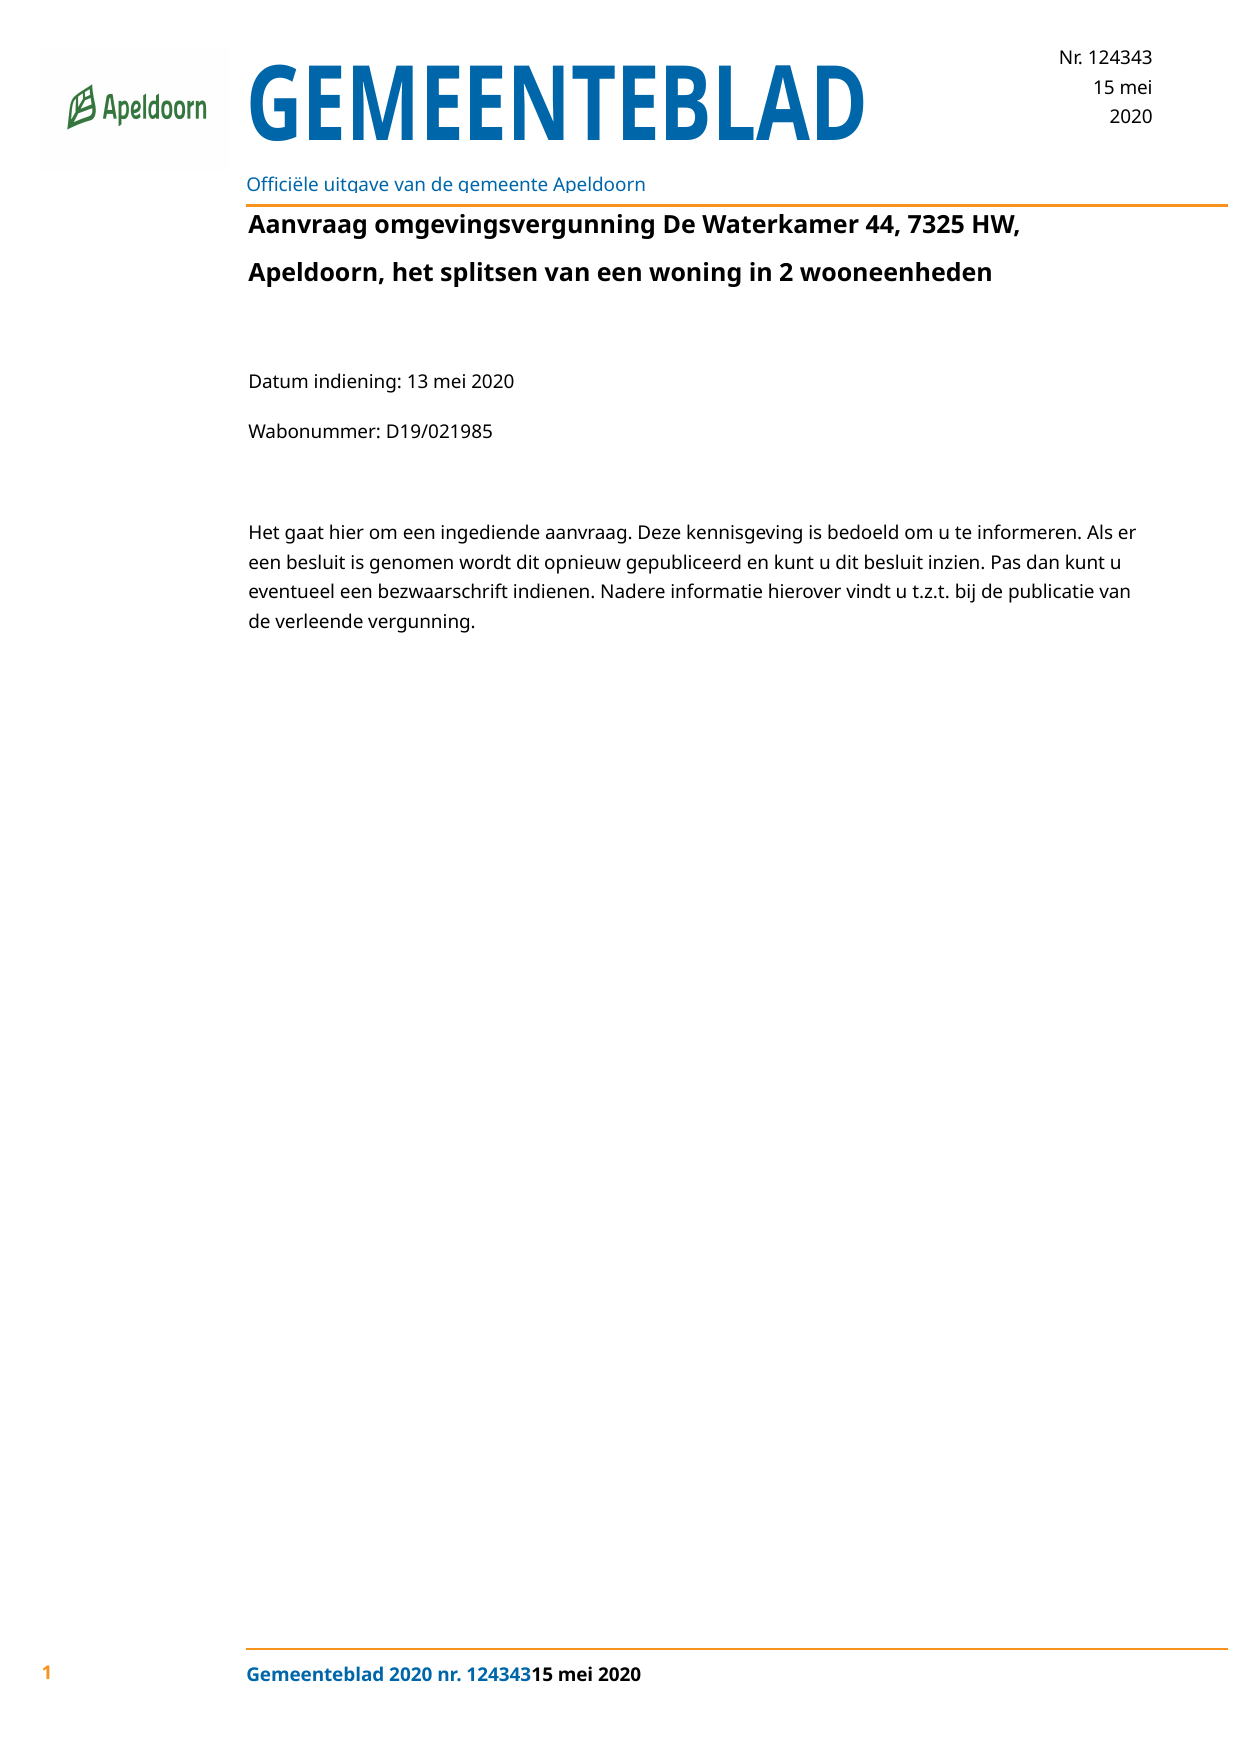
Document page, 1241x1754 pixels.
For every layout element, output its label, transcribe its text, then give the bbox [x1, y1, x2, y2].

text Het gaat hier om een ingediende aanvraag. Deze kennisgeving is bedoeld om u te informeren. Als er een besluit is genomen wordt dit opnieuw gepubliceerd en kunt u dit besluit inzien. Pas dan kunt u eventueel een bezwaarschrift indienen. Nadere informatie hierover vindt u t.z.t. bij de publicatie van de verleende vergunning. [248, 519, 1152, 634]
text Wabonummer: D19/021985 [248, 419, 1152, 444]
text Datum indiening: 13 mei 2020 [248, 368, 1152, 394]
text Aanvraag omgevingsvergunning De Waterkamer 44, 7325 HW, Apeldoorn, het splitsen van een woning in 2 wooneenheden [248, 207, 1152, 288]
picture [41, 47, 231, 172]
